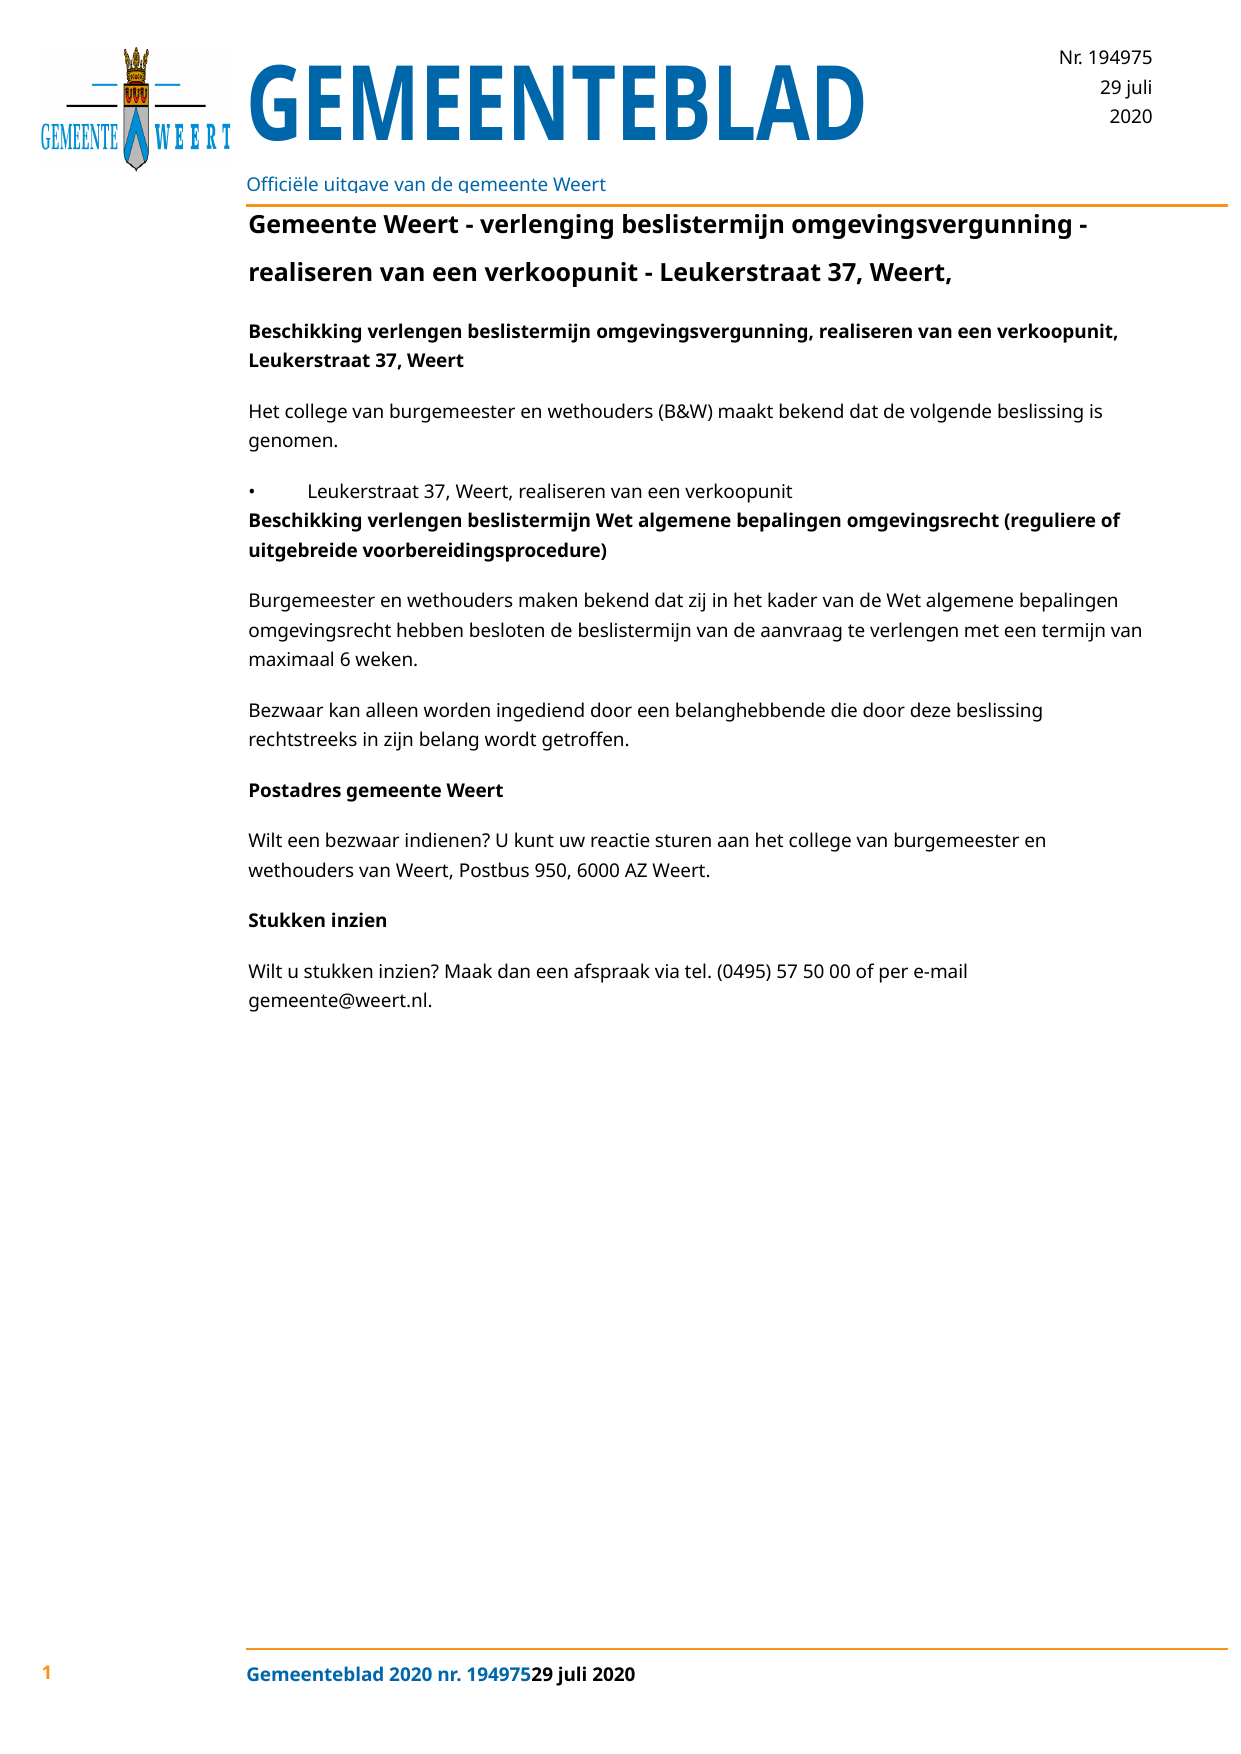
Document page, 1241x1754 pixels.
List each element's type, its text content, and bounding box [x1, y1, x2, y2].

text Stukken inzien [248, 907, 1152, 933]
text Wilt een bezwaar indienen? U kunt uw reactie sturen aan het college van burgemeester en wethouders van Weert, Postbus 950, 6000 AZ Weert. [248, 827, 1152, 883]
text Het college van burgemeester en wethouders (B&W) maakt bekend dat de volgende beslissing is genomen. [248, 398, 1152, 453]
picture [41, 47, 231, 172]
text Wilt u stukken inzien? Maak dan een afspraak via tel. (0495) 57 50 00 of per e-mail gemeente@weert.nl. [248, 958, 1152, 1013]
text Bezwaar kan alleen worden ingediend door een belanghebbende die door deze beslissing rechtstreeks in zijn belang wordt getroffen. [248, 697, 1152, 752]
list Leukerstraat 37, Weert, realiseren van een verkoopunit [248, 478, 1152, 504]
text Beschikking verlengen beslistermijn Wet algemene bepalingen omgevingsrecht (reguliere of uitgebreide voorbereidingsprocedure) [248, 507, 1152, 563]
text Burgemeester en wethouders maken bekend dat zij in het kader van de Wet algemene bepalingen omgevingsrecht hebben besloten de beslistermijn van de aanvraag te verlengen met een termijn van maximaal 6 weken. [248, 587, 1152, 672]
text Beschikking verlengen beslistermijn omgevingsvergunning, realiseren van een verkoopunit, Leukerstraat 37, Weert [248, 318, 1152, 373]
text Gemeente Weert - verlenging beslistermijn omgevingsvergunning - realiseren van een verkoopunit - Leukerstraat 37, Weert, [248, 207, 1152, 288]
text Postadres gemeente Weert [248, 777, 1152, 803]
